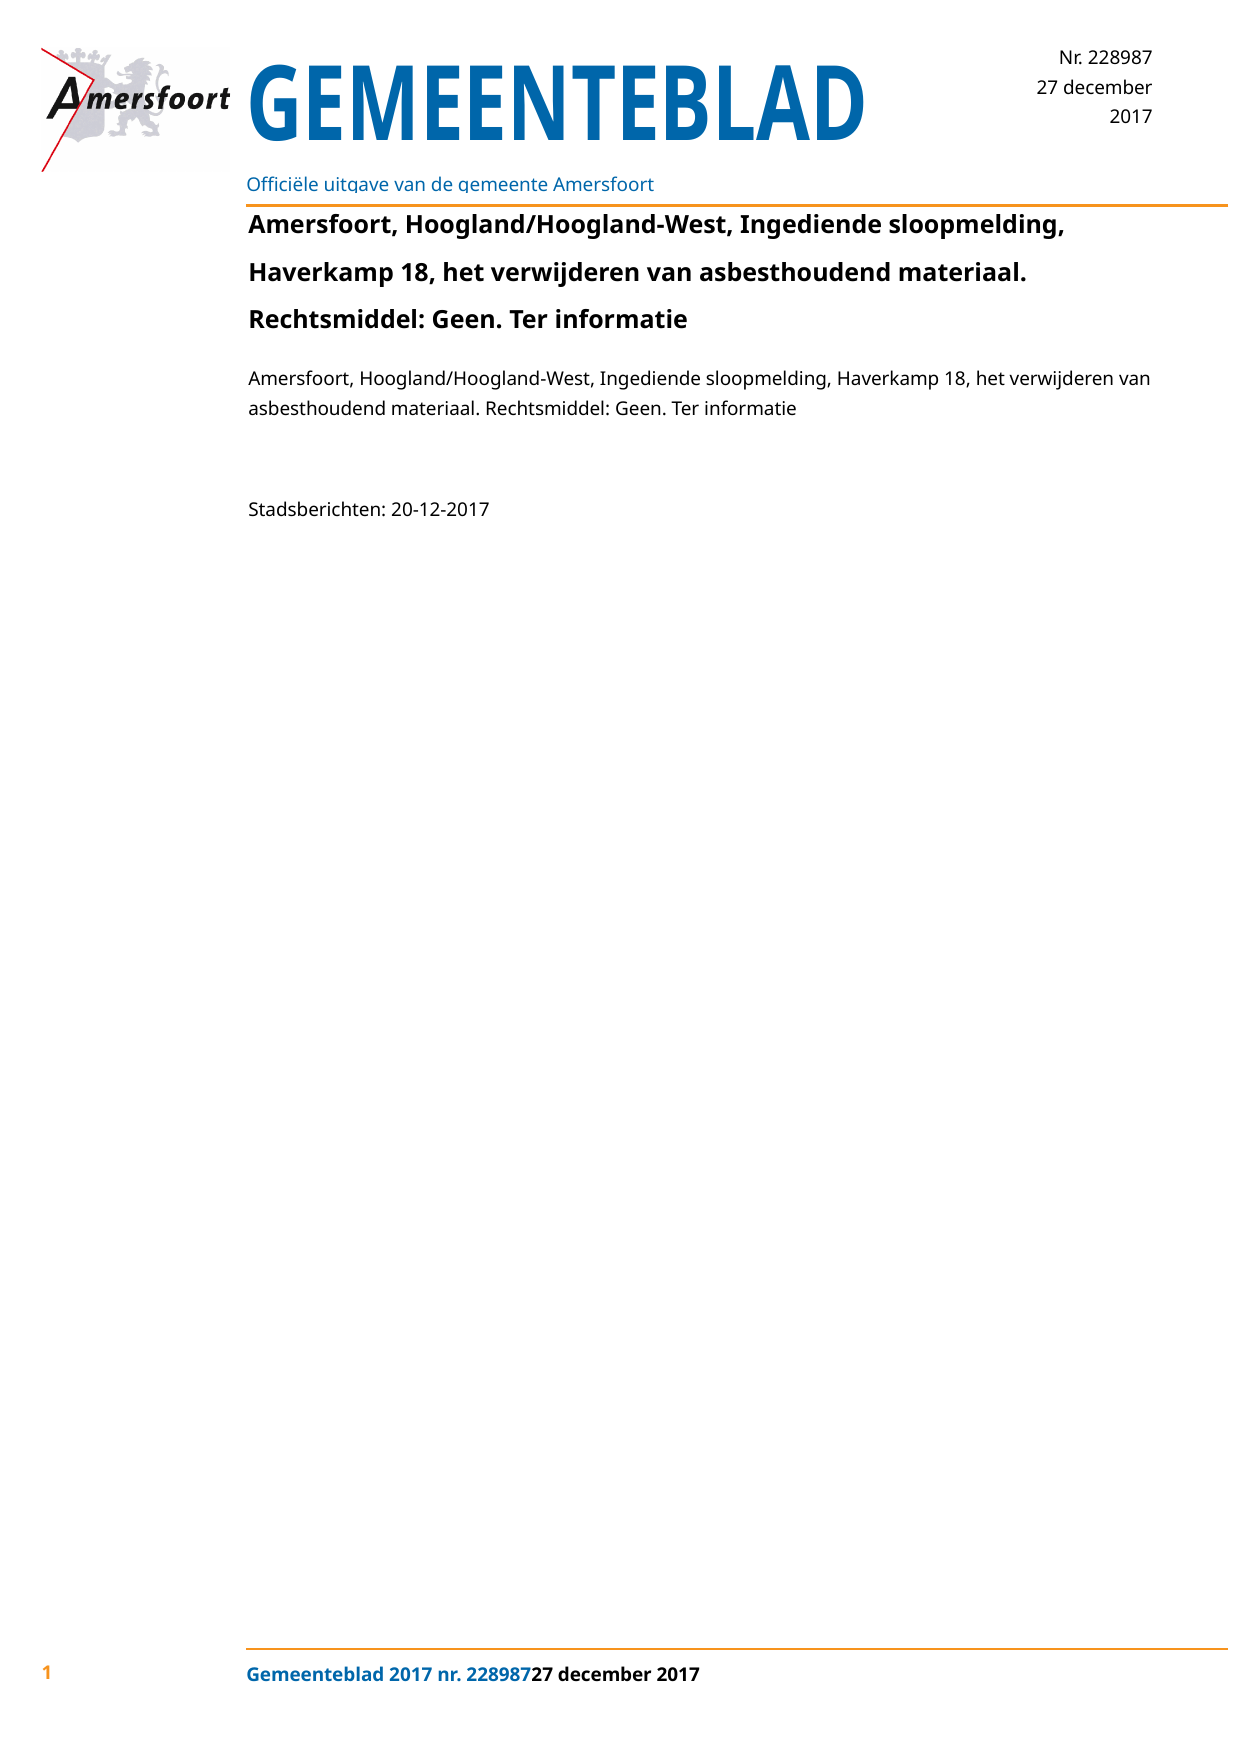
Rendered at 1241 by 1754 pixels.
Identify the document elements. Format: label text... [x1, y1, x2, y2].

text Amersfoort, Hoogland/Hoogland-West, Ingediende sloopmelding, Haverkamp 18, het verwijderen van asbesthoudend materiaal. Rechtsmiddel: Geen. Ter informatie [248, 366, 1152, 421]
text Stadsberichten: 20-12-2017 [248, 496, 1152, 522]
picture [41, 47, 231, 172]
text Amersfoort, Hoogland/Hoogland-West, Ingediende sloopmelding, Haverkamp 18, het verwijderen van asbesthoudend materiaal. Rechtsmiddel: Geen. Ter informatie [248, 207, 1152, 336]
